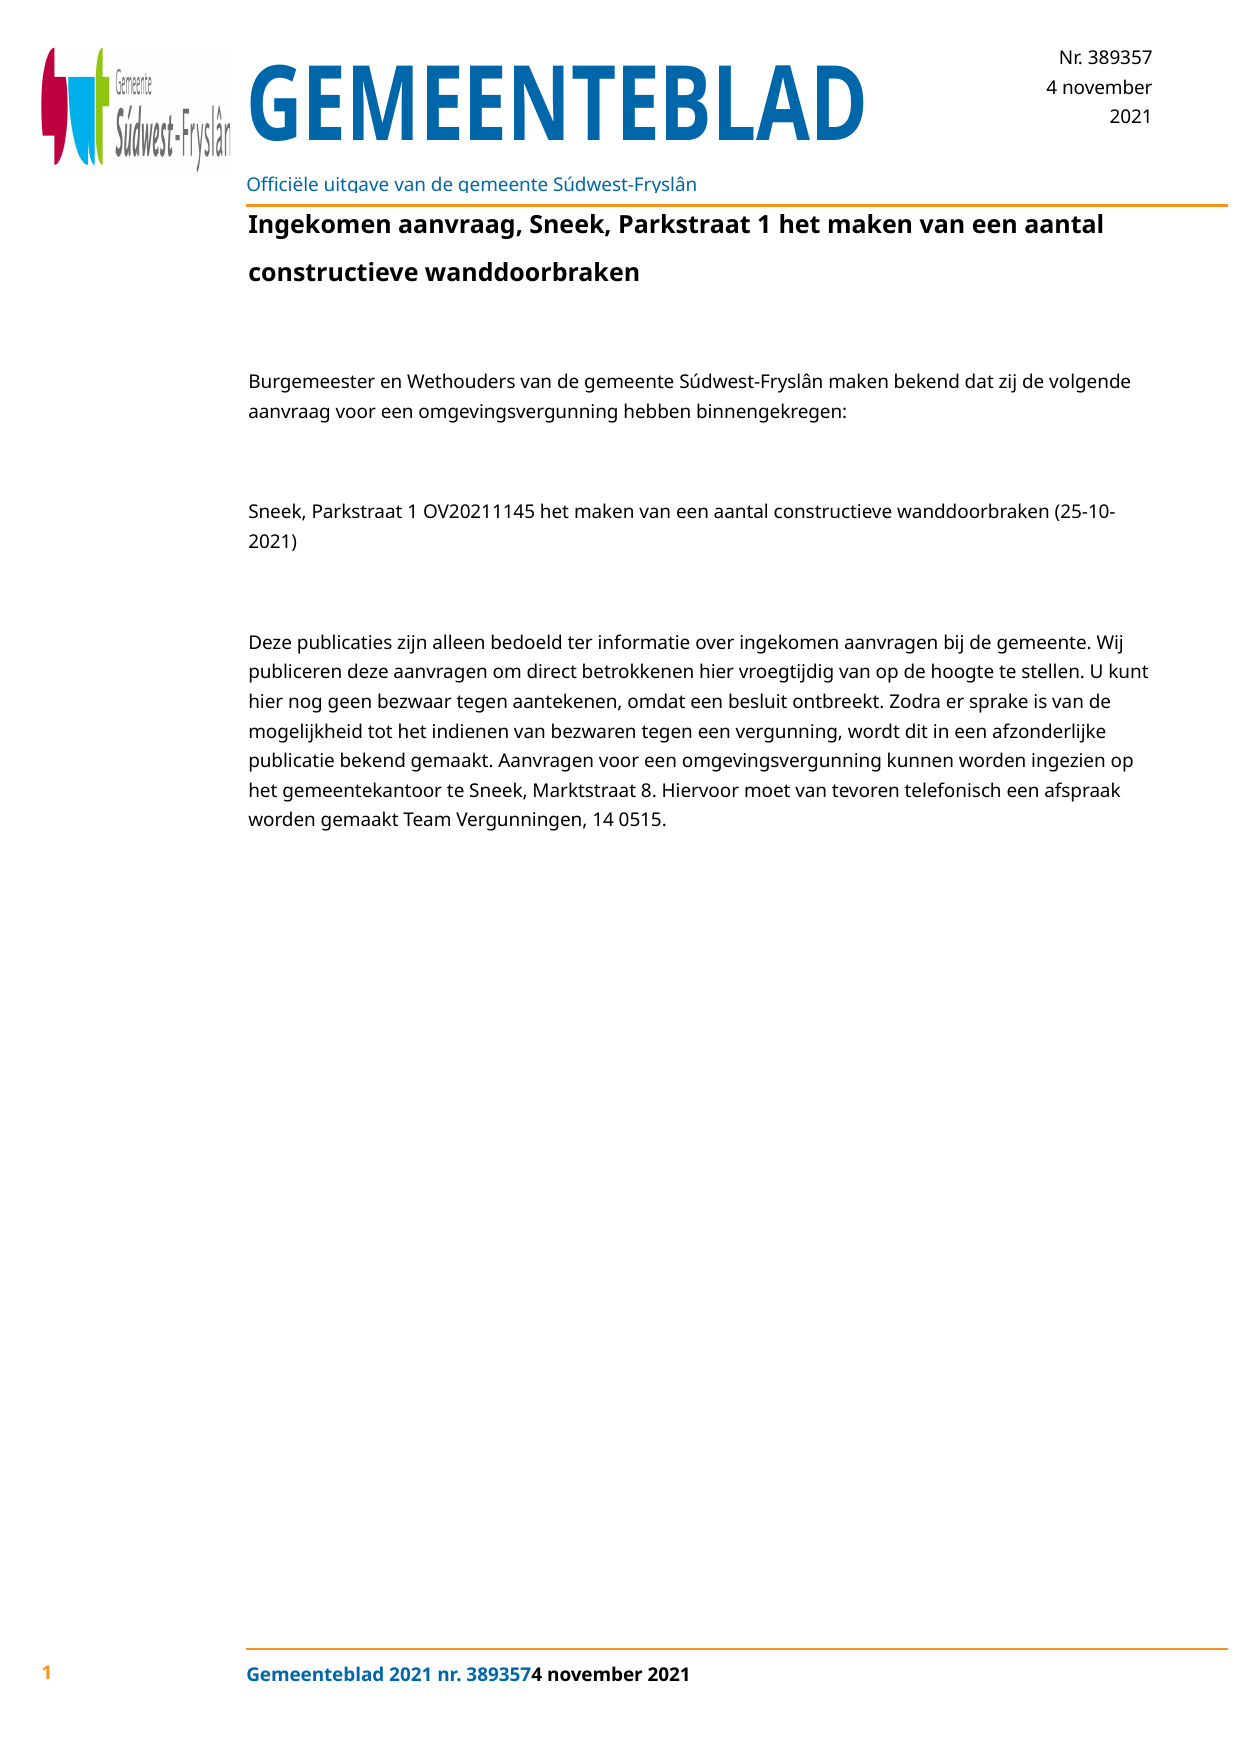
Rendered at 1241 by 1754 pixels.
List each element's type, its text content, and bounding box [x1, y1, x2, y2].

text Burgemeester en Wethouders van de gemeente Súdwest-Fryslân maken bekend dat zij de volgende aanvraag voor een omgevingsvergunning hebben binnengekregen: [248, 368, 1152, 424]
text Ingekomen aanvraag, Sneek, Parkstraat 1 het maken van een aantal constructieve wanddoorbraken [248, 207, 1152, 288]
text Sneek, Parkstraat 1 OV20211145 het maken van een aantal constructieve wanddoorbraken (25-10-2021) [248, 499, 1152, 554]
picture [41, 47, 231, 172]
text Deze publicaties zijn alleen bedoeld ter informatie over ingekomen aanvragen bij de gemeente. Wij publiceren deze aanvragen om direct betrokkenen hier vroegtijdig van op de hoogte te stellen. U kunt hier nog geen bezwaar tegen aantekenen, omdat een besluit ontbreekt. Zodra er sprake is van de mogelijkheid tot het indienen van bezwaren tegen een vergunning, wordt dit in een afzonderlijke publicatie bekend gemaakt. Aanvragen voor een omgevingsvergunning kunnen worden ingezien op het gemeentekantoor te Sneek, Marktstraat 8. Hiervoor moet van tevoren telefonisch een afspraak worden gemaakt Team Vergunningen, 14 0515. [248, 629, 1152, 832]
